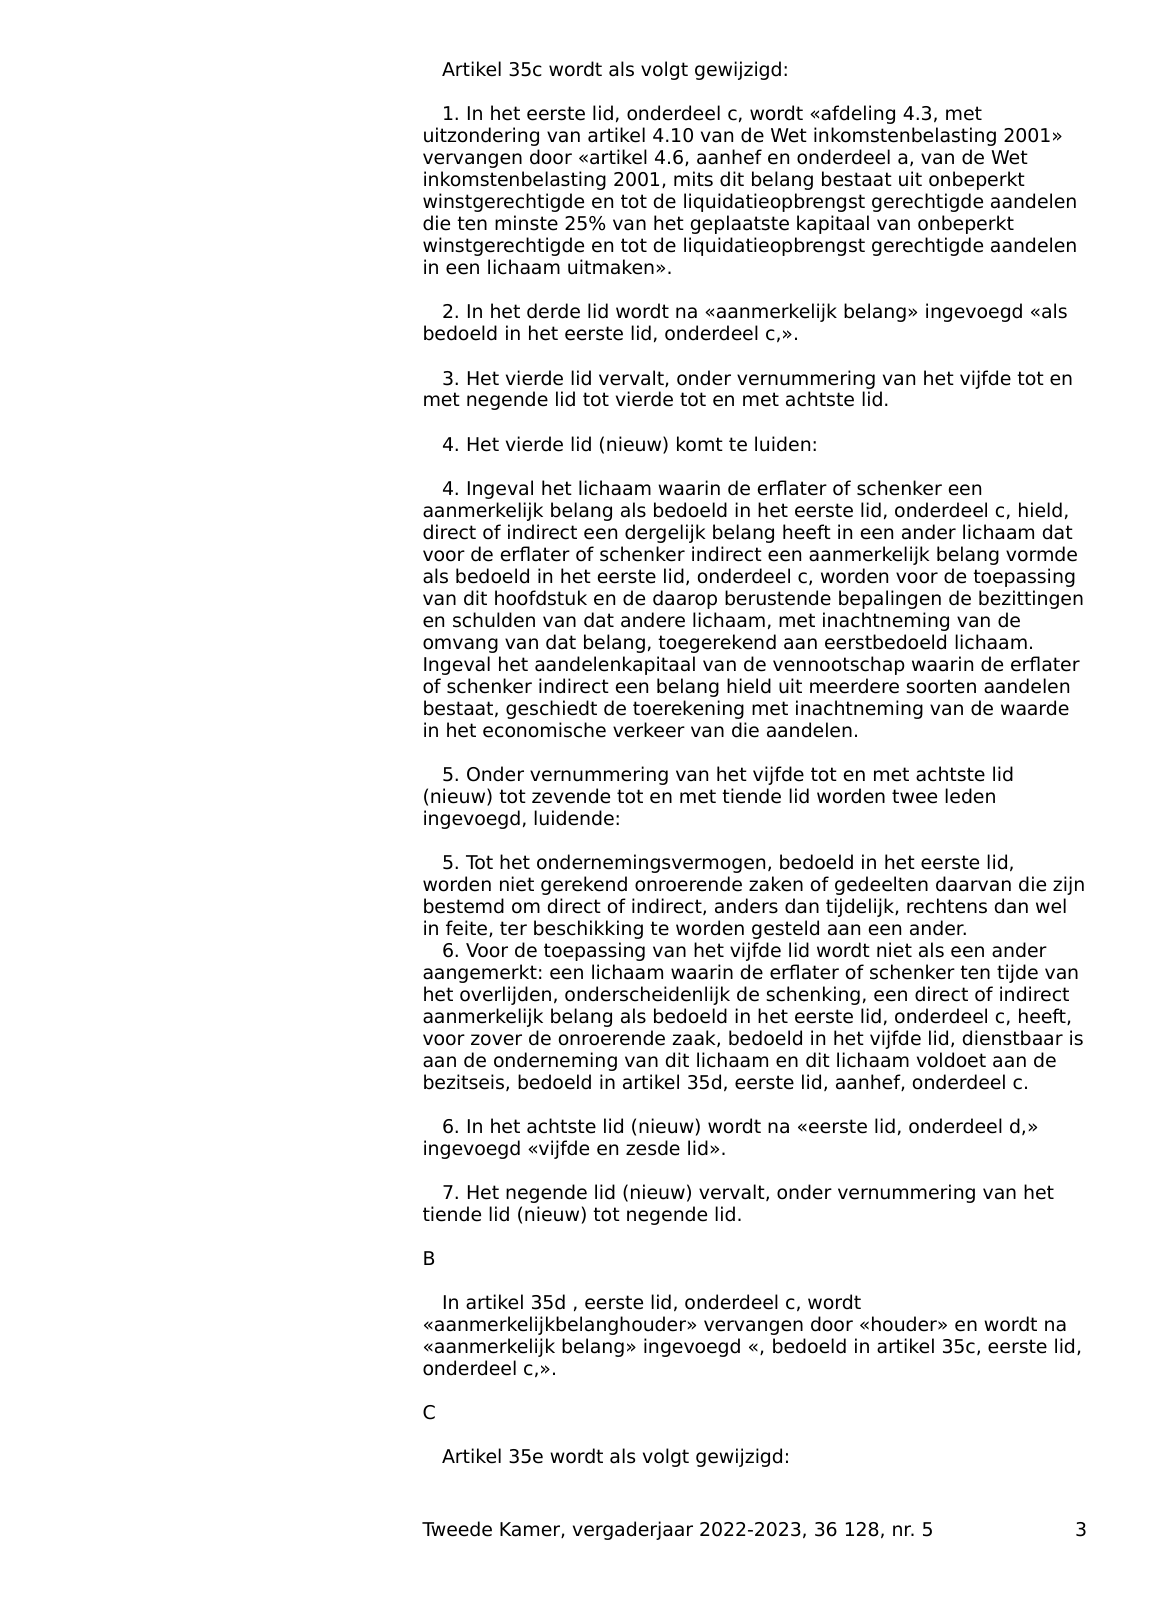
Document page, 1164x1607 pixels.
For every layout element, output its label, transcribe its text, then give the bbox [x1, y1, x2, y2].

text 6. Voor de toepassing van het vijfde lid wordt niet als een ander aangemerkt: een lichaam waarin de erflater of schenker ten tijde van het overlijden, onderscheidenlijk de schenking, een direct of indirect aanmerkelijk belang als bedoeld in het eerste lid, onderdeel c, heeft, voor zover de onroerende zaak, bedoeld in het vijfde lid, dienstbaar is aan de onderneming van dit lichaam en dit lichaam voldoet aan de bezitseis, bedoeld in artikel 35d, eerste lid, aanhef, onderdeel c. [422, 940, 1087, 1093]
text C [422, 1402, 1087, 1424]
text 3. Het vierde lid vervalt, onder vernummering van het vijfde tot en met negende lid tot vierde tot en met achtste lid. [422, 367, 1087, 411]
text Artikel 35c wordt als volgt gewijzigd: [422, 59, 1087, 81]
text 4. Het vierde lid (nieuw) komt te luiden: [422, 433, 1087, 456]
text B [422, 1248, 1087, 1270]
text Artikel 35e wordt als volgt gewijzigd: [422, 1446, 1087, 1468]
text 1. In het eerste lid, onderdeel c, wordt «afdeling 4.3, met uitzondering van artikel 4.10 van de Wet inkomstenbelasting 2001» vervangen door «artikel 4.6, aanhef en onderdeel a, van de Wet inkomstenbelasting 2001, mits dit belang bestaat uit onbeperkt winstgerechtigde en tot de liquidatieopbrengst gerechtigde aandelen die ten minste 25% van het geplaatste kapitaal van onbeperkt winstgerechtigde en tot de liquidatieopbrengst gerechtigde aandelen in een lichaam uitmaken». [422, 103, 1087, 279]
text 6. In het achtste lid (nieuw) wordt na «eerste lid, onderdeel d,» ingevoegd «vijfde en zesde lid». [422, 1116, 1087, 1160]
text In artikel 35d , eerste lid, onderdeel c, wordt «aanmerkelijkbelanghouder» vervangen door «houder» en wordt na «aanmerkelijk belang» ingevoegd «, bedoeld in artikel 35c, eerste lid, onderdeel c,». [422, 1292, 1087, 1380]
text 7. Het negende lid (nieuw) vervalt, onder vernummering van het tiende lid (nieuw) tot negende lid. [422, 1182, 1087, 1226]
text 5. Tot het ondernemingsvermogen, bedoeld in het eerste lid, worden niet gerekend onroerende zaken of gedeelten daarvan die zijn bestemd om direct of indirect, anders dan tijdelijk, rechtens dan wel in feite, ter beschikking te worden gesteld aan een ander. [422, 852, 1087, 940]
text 5. Onder vernummering van het vijfde tot en met achtste lid (nieuw) tot zevende tot en met tiende lid worden twee leden ingevoegd, luidende: [422, 764, 1087, 829]
text 4. Ingeval het lichaam waarin de erflater of schenker een aanmerkelijk belang als bedoeld in het eerste lid, onderdeel c, hield, direct of indirect een dergelijk belang heeft in een ander lichaam dat voor de erflater of schenker indirect een aanmerkelijk belang vormde als bedoeld in het eerste lid, onderdeel c, worden voor de toepassing van dit hoofdstuk en de daarop berustende bepalingen de bezittingen en schulden van dat andere lichaam, met inachtneming van de omvang van dat belang, toegerekend aan eerstbedoeld lichaam. Ingeval het aandelenkapitaal van de vennootschap waarin de erflater of schenker indirect een belang hield uit meerdere soorten aandelen bestaat, geschiedt de toerekening met inachtneming van de waarde in het economische verkeer van die aandelen. [422, 478, 1087, 741]
text 2. In het derde lid wordt na «aanmerkelijk belang» ingevoegd «als bedoeld in het eerste lid, onderdeel c,». [422, 301, 1087, 345]
